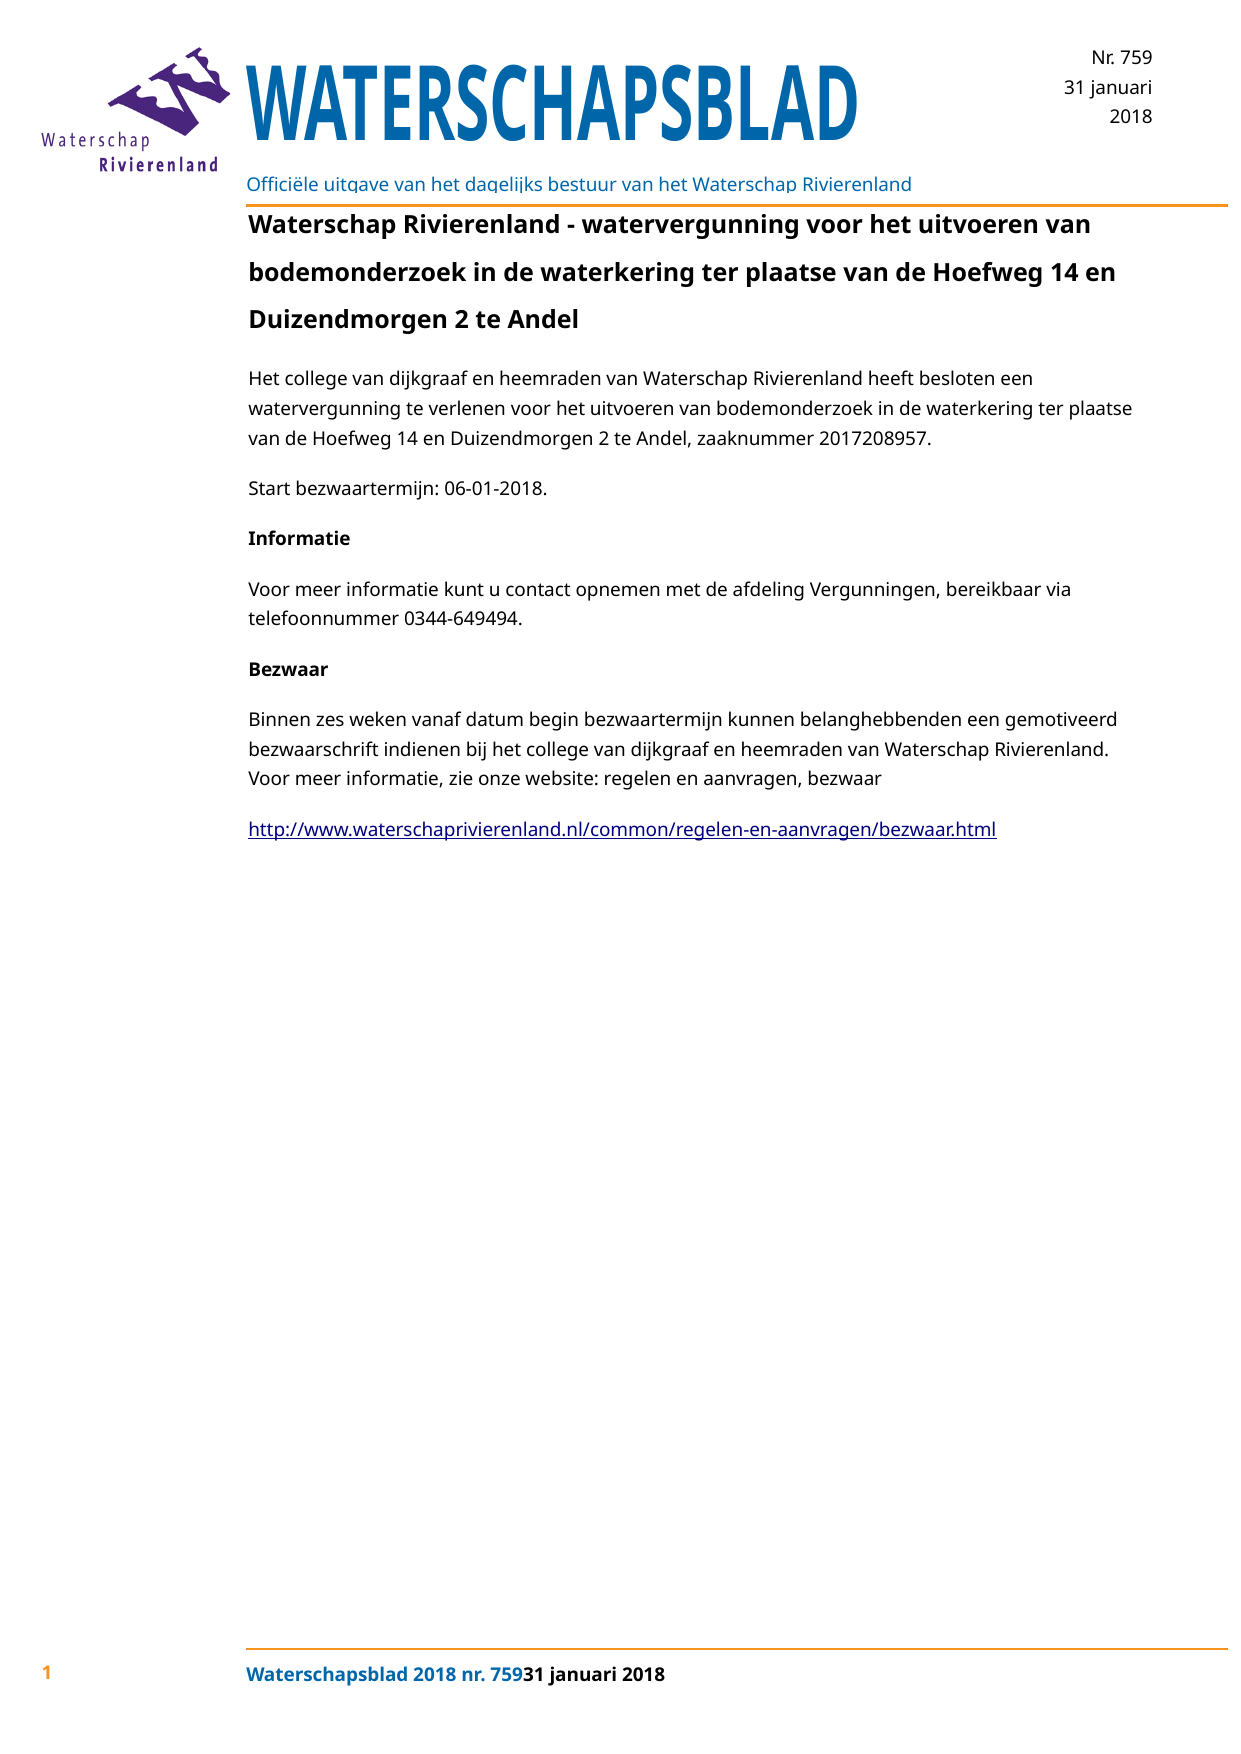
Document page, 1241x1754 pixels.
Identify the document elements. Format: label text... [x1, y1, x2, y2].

text Binnen zes weken vanaf datum begin bezwaartermijn kunnen belanghebbenden een gemotiveerd bezwaarschrift indienen bij het college van dijkgraaf en heemraden van Waterschap Rivierenland. Voor meer informatie, zie onze website: regelen en aanvragen, bezwaar [248, 706, 1152, 791]
text Start bezwaartermijn: 06-01-2018. [248, 475, 1152, 501]
text Voor meer informatie kunt u contact opnemen met de afdeling Vergunningen, bereikbaar via telefoonnummer 0344-649494. [248, 576, 1152, 631]
text Waterschap Rivierenland - watervergunning voor het uitvoeren van bodemonderzoek in de waterkering ter plaatse van de Hoefweg 14 en Duizendmorgen 2 te Andel [248, 207, 1152, 336]
text http://www.waterschaprivierenland.nl/common/regelen-en-aanvragen/bezwaar.html [248, 816, 1152, 842]
text Bezwaar [248, 656, 1152, 682]
picture [41, 47, 231, 172]
text Het college van dijkgraaf en heemraden van Waterschap Rivierenland heeft besloten een watervergunning te verlenen voor het uitvoeren van bodemonderzoek in de waterkering ter plaatse van de Hoefweg 14 en Duizendmorgen 2 te Andel, zaaknummer 2017208957. [248, 366, 1152, 450]
text Informatie [248, 526, 1152, 551]
